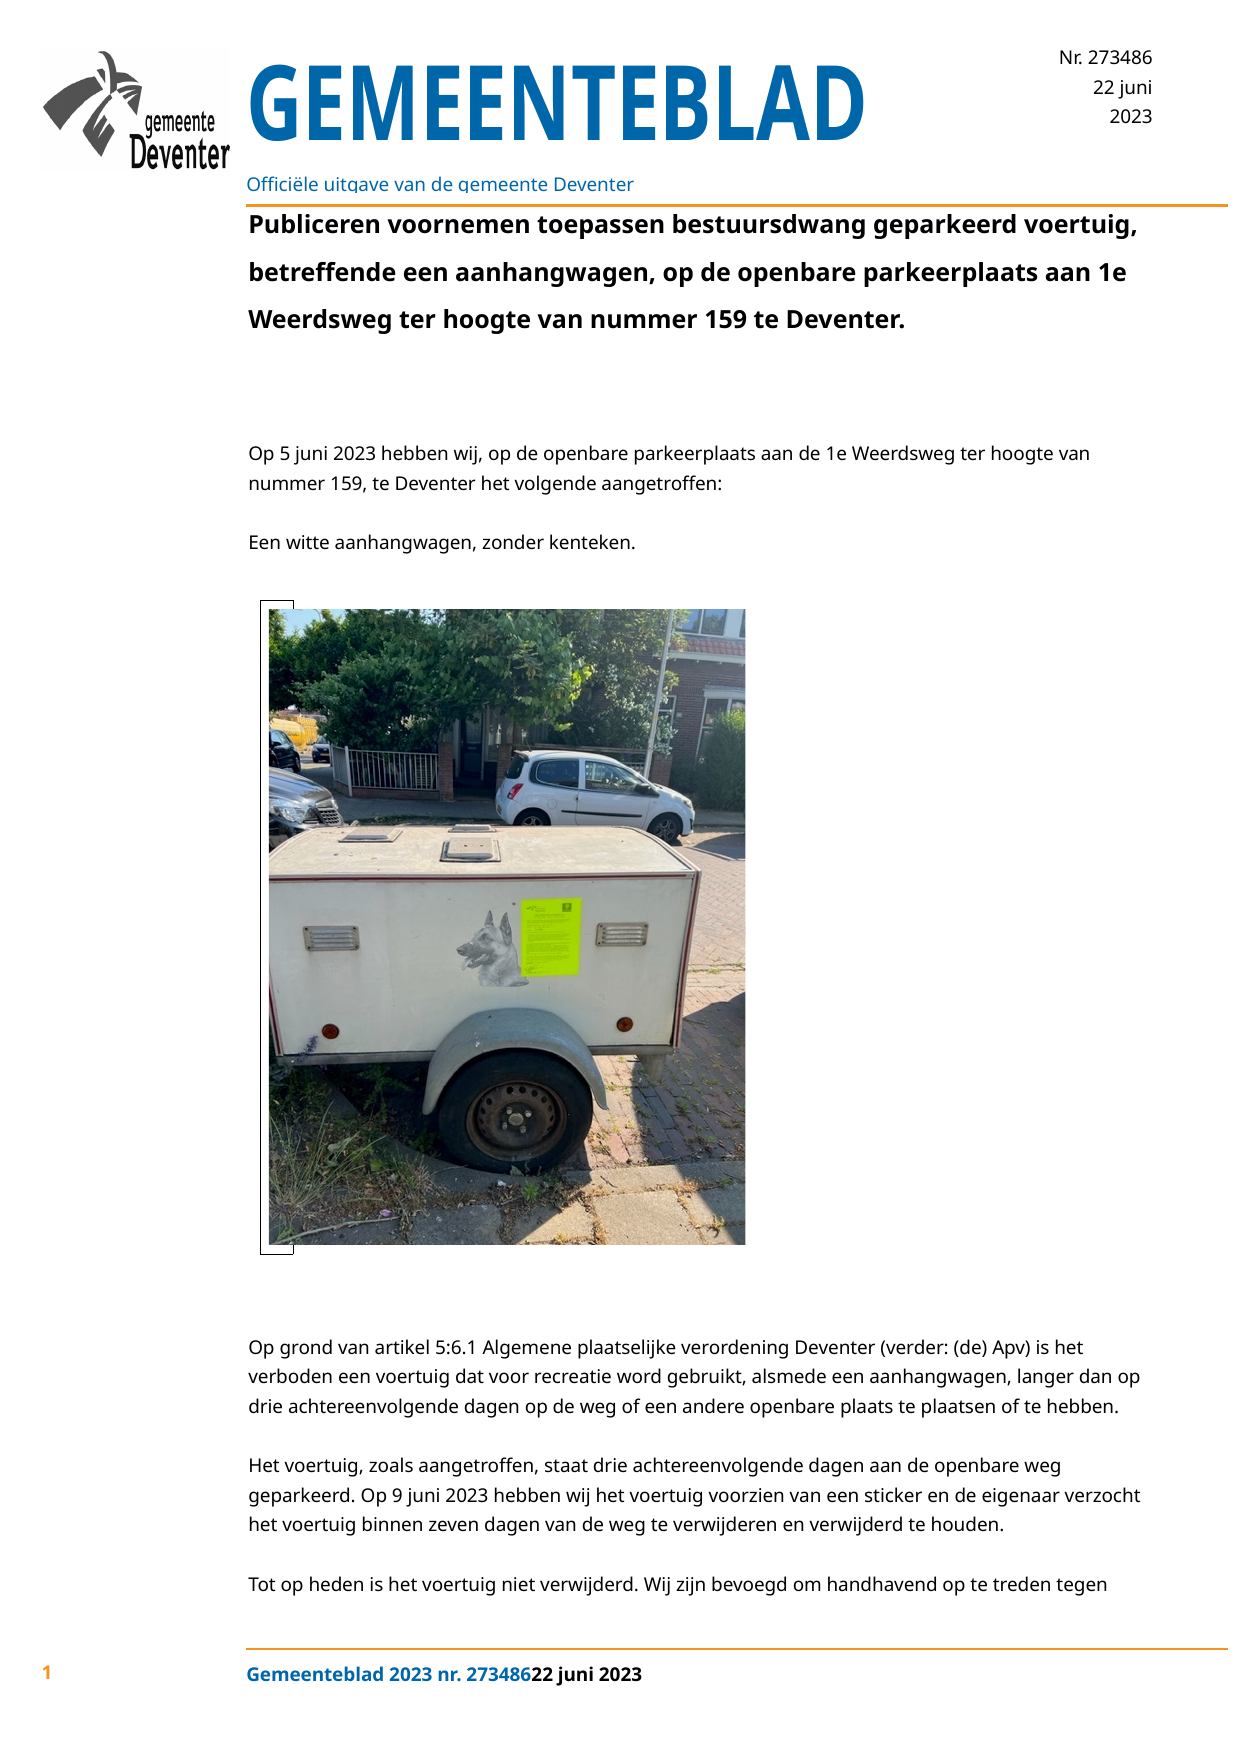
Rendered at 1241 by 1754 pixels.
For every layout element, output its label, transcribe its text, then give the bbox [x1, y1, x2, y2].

picture [41, 47, 231, 172]
text Op grond van artikel 5:6.1 Algemene plaatselijke verordening Deventer (verder: (de) Apv) is het verboden een voertuig dat voor recreatie word gebruikt, alsmede een aanhangwagen, langer dan op drie achtereenvolgende dagen op de weg of een andere openbare plaats te plaatsen of te hebben. [248, 1334, 1152, 1419]
picture [268, 609, 746, 1245]
text Op 5 juni 2023 hebben wij, op de openbare parkeerplaats aan de 1e Weerdsweg ter hoogte van nummer 159, te Deventer het volgende aangetroffen: [248, 441, 1152, 496]
text Het voertuig, zoals aangetroffen, staat drie achtereenvolgende dagen aan de openbare weg geparkeerd. Op 9 juni 2023 hebben wij het voertuig voorzien van een sticker en de eigenaar verzocht het voertuig binnen zeven dagen van de weg te verwijderen en verwijderd te houden. [248, 1452, 1152, 1537]
text Tot op heden is het voertuig niet verwijderd. Wij zijn bevoegd om handhavend op te treden tegen [248, 1571, 1152, 1597]
text Publiceren voornemen toepassen bestuursdwang geparkeerd voertuig, betreffende een aanhangwagen, op de openbare parkeerplaats aan 1e Weerdsweg ter hoogte van nummer 159 te Deventer. [248, 207, 1152, 336]
text Een witte aanhangwagen, zonder kenteken. [248, 529, 1152, 555]
